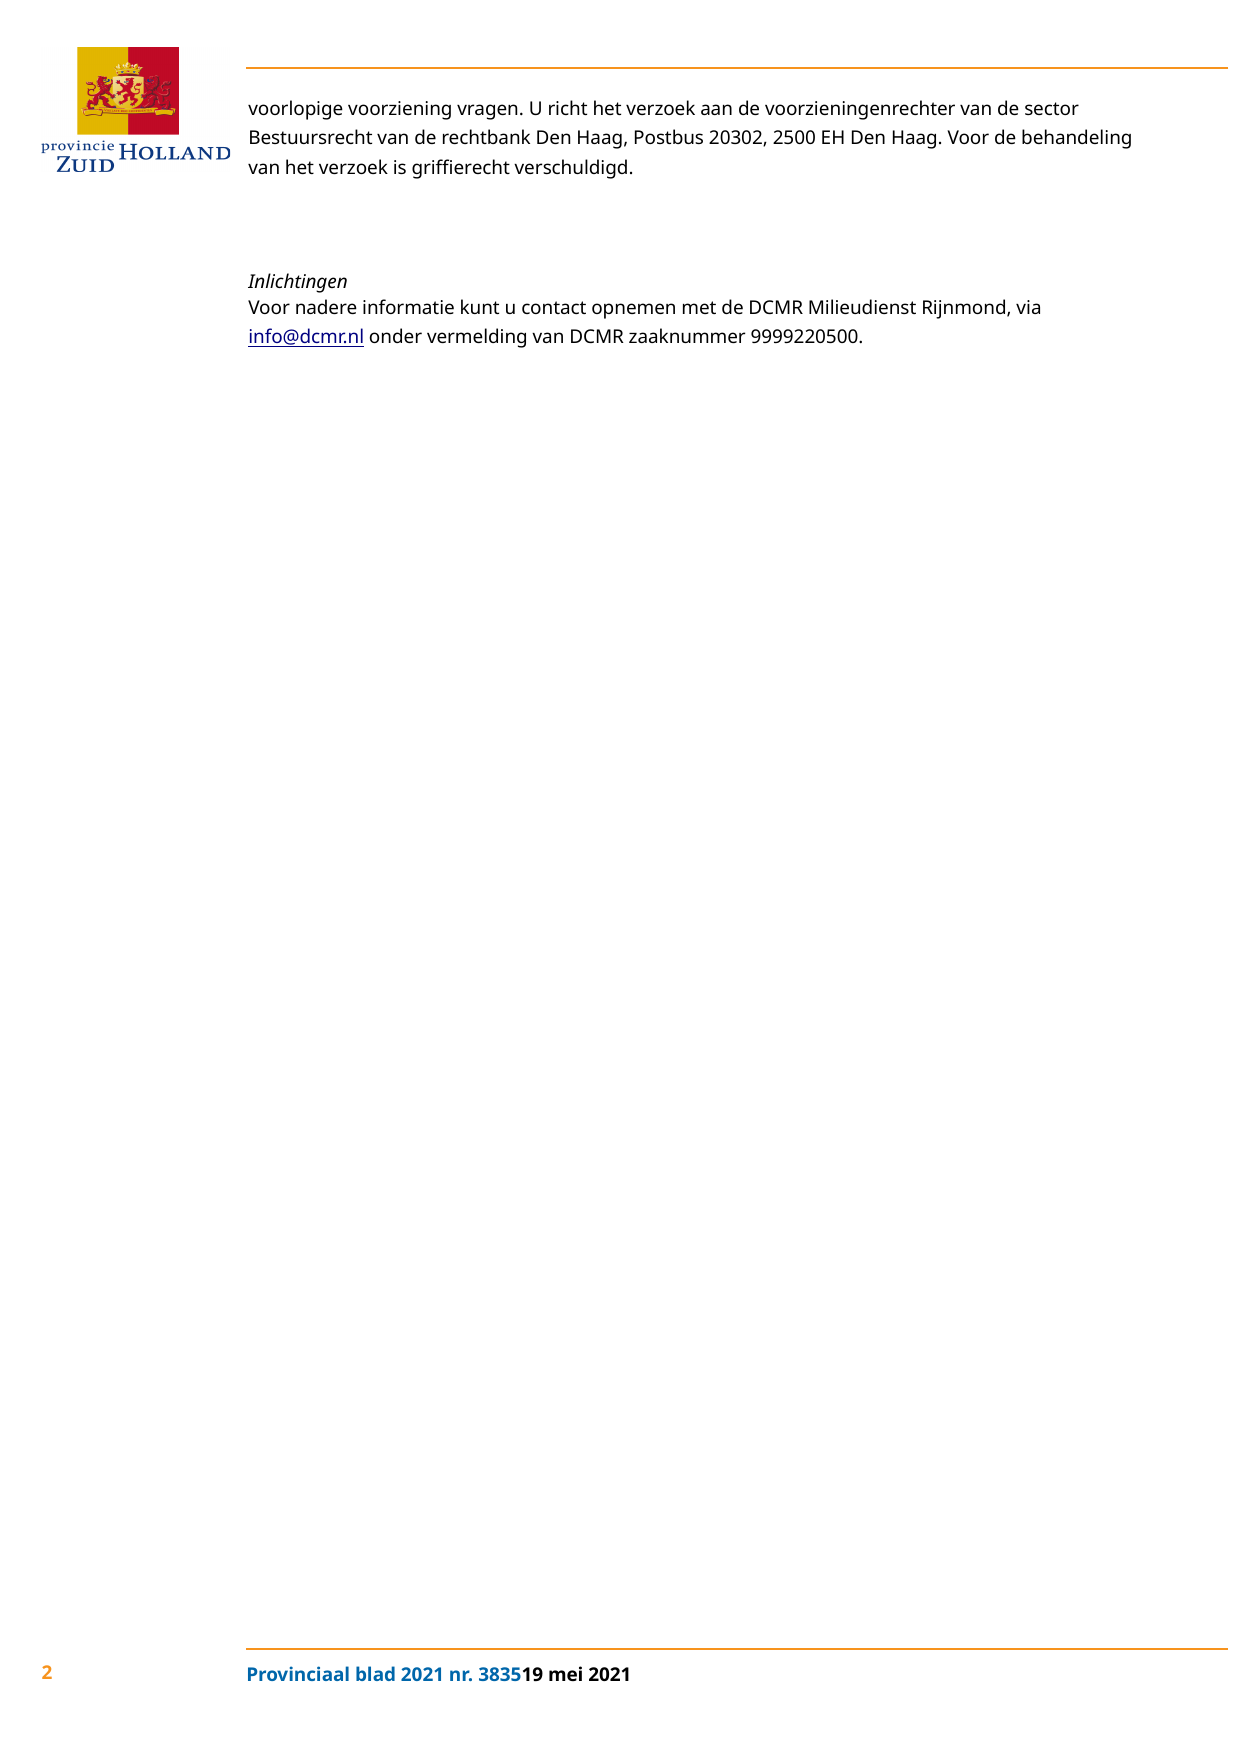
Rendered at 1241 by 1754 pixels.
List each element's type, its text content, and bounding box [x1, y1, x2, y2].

text Voor nadere informatie kunt u contact opnemen met de DCMR Milieudienst Rijnmond, via info@dcmr.nl onder vermelding van DCMR zaaknummer 9999220500. [248, 294, 1152, 349]
text Inlichtingen [248, 268, 1152, 294]
picture [41, 47, 231, 172]
text voorlopige voorziening vragen. U richt het verzoek aan de voorzieningenrechter van de sector Bestuursrecht van de rechtbank Den Haag, Postbus 20302, 2500 EH Den Haag. Voor de behandeling van het verzoek is griffierecht verschuldigd. [248, 95, 1152, 180]
